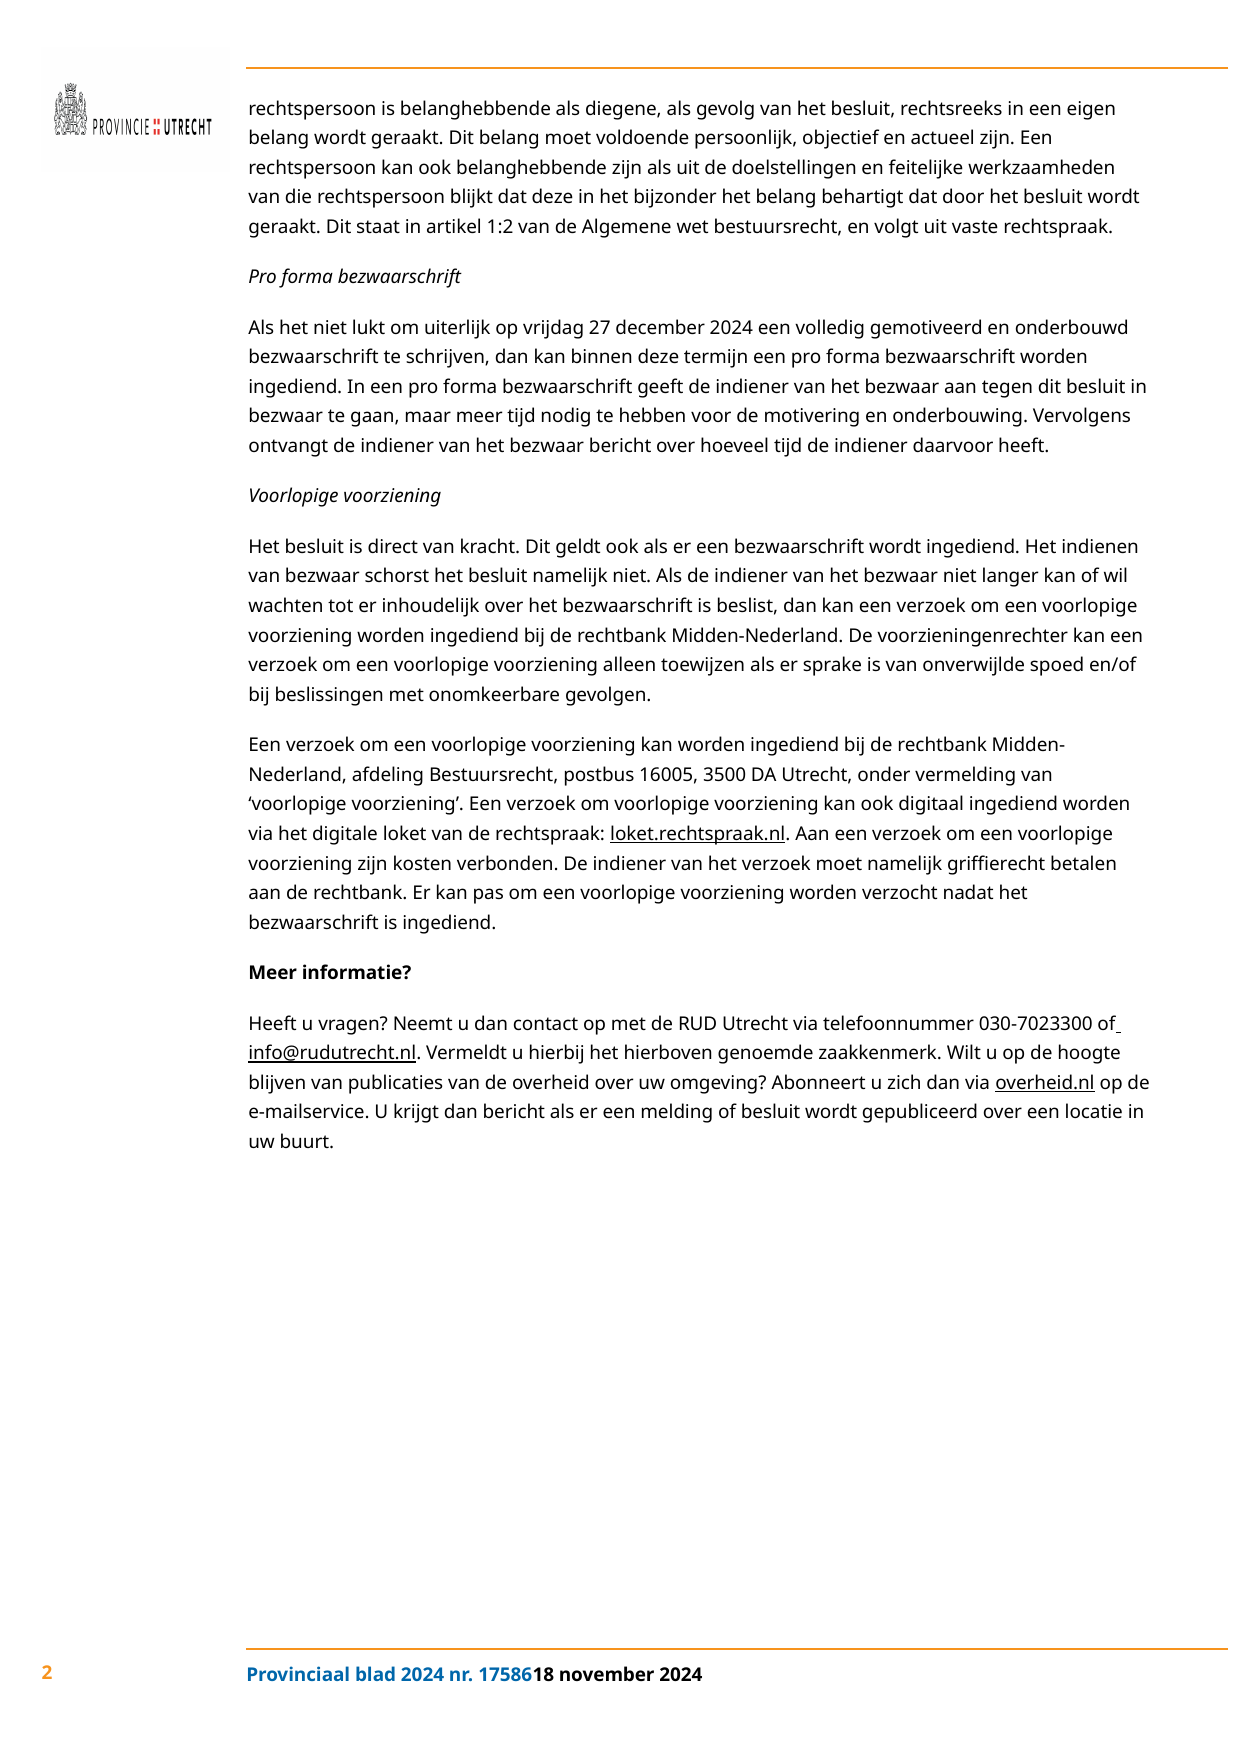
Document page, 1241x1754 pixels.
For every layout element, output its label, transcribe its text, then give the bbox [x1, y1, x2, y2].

text Het besluit is direct van kracht. Dit geldt ook als er een bezwaarschrift wordt ingediend. Het indienen van bezwaar schorst het besluit namelijk niet. Als de indiener van het bezwaar niet langer kan of wil wachten tot er inhoudelijk over het bezwaarschrift is beslist, dan kan een verzoek om een voorlopige voorziening worden ingediend bij de rechtbank Midden-Nederland. De voorzieningenrechter kan een verzoek om een voorlopige voorziening alleen toewijzen als er sprake is van onverwijlde spoed en/of bij beslissingen met onomkeerbare gevolgen. [248, 533, 1152, 707]
text Meer informatie? [248, 959, 1152, 985]
text Pro forma bezwaarschrift [248, 263, 1152, 289]
text rechtspersoon is belanghebbende als diegene, als gevolg van het besluit, rechtsreeks in een eigen belang wordt geraakt. Dit belang moet voldoende persoonlijk, objectief en actueel zijn. Een rechtspersoon kan ook belanghebbende zijn als uit de doelstellingen en feitelijke werkzaamheden van die rechtspersoon blijkt dat deze in het bijzonder het belang behartigt dat door het besluit wordt geraakt. Dit staat in artikel 1:2 van de Algemene wet bestuursrecht, en volgt uit vaste rechtspraak. [248, 95, 1152, 239]
text Voorlopige voorziening [248, 483, 1152, 508]
text Heeft u vragen? Neemt u dan contact op met de RUD Utrecht via telefoonnummer 030-7023300 of info@rudutrecht.nl. Vermeldt u hierbij het hierboven genoemde zaakkenmerk. Wilt u op de hoogte blijven van publicaties van de overheid over uw omgeving? Abonneert u zich dan via overheid.nl op de e-mailservice. U krijgt dan bericht als er een melding of besluit wordt gepubliceerd over een locatie in uw buurt. [248, 1010, 1152, 1154]
text Een verzoek om een voorlopige voorziening kan worden ingediend bij de rechtbank Midden-Nederland, afdeling Bestuursrecht, postbus 16005, 3500 DA Utrecht, onder vermelding van ‘voorlopige voorziening’. Een verzoek om voorlopige voorziening kan ook digitaal ingediend worden via het digitale loket van de rechtspraak: loket.rechtspraak.nl. Aan een verzoek om een voorlopige voorziening zijn kosten verbonden. De indiener van het verzoek moet namelijk griffierecht betalen aan de rechtbank. Er kan pas om een voorlopige voorziening worden verzocht nadat het bezwaarschrift is ingediend. [248, 731, 1152, 935]
text Als het niet lukt om uiterlijk op vrijdag 27 december 2024 een volledig gemotiveerd en onderbouwd bezwaarschrift te schrijven, dan kan binnen deze termijn een pro forma bezwaarschrift worden ingediend. In een pro forma bezwaarschrift geeft de indiener van het bezwaar aan tegen dit besluit in bezwaar te gaan, maar meer tijd nodig te hebben voor de motivering en onderbouwing. Vervolgens ontvangt de indiener van het bezwaar bericht over hoeveel tijd de indiener daarvoor heeft. [248, 314, 1152, 458]
picture [41, 47, 231, 172]
